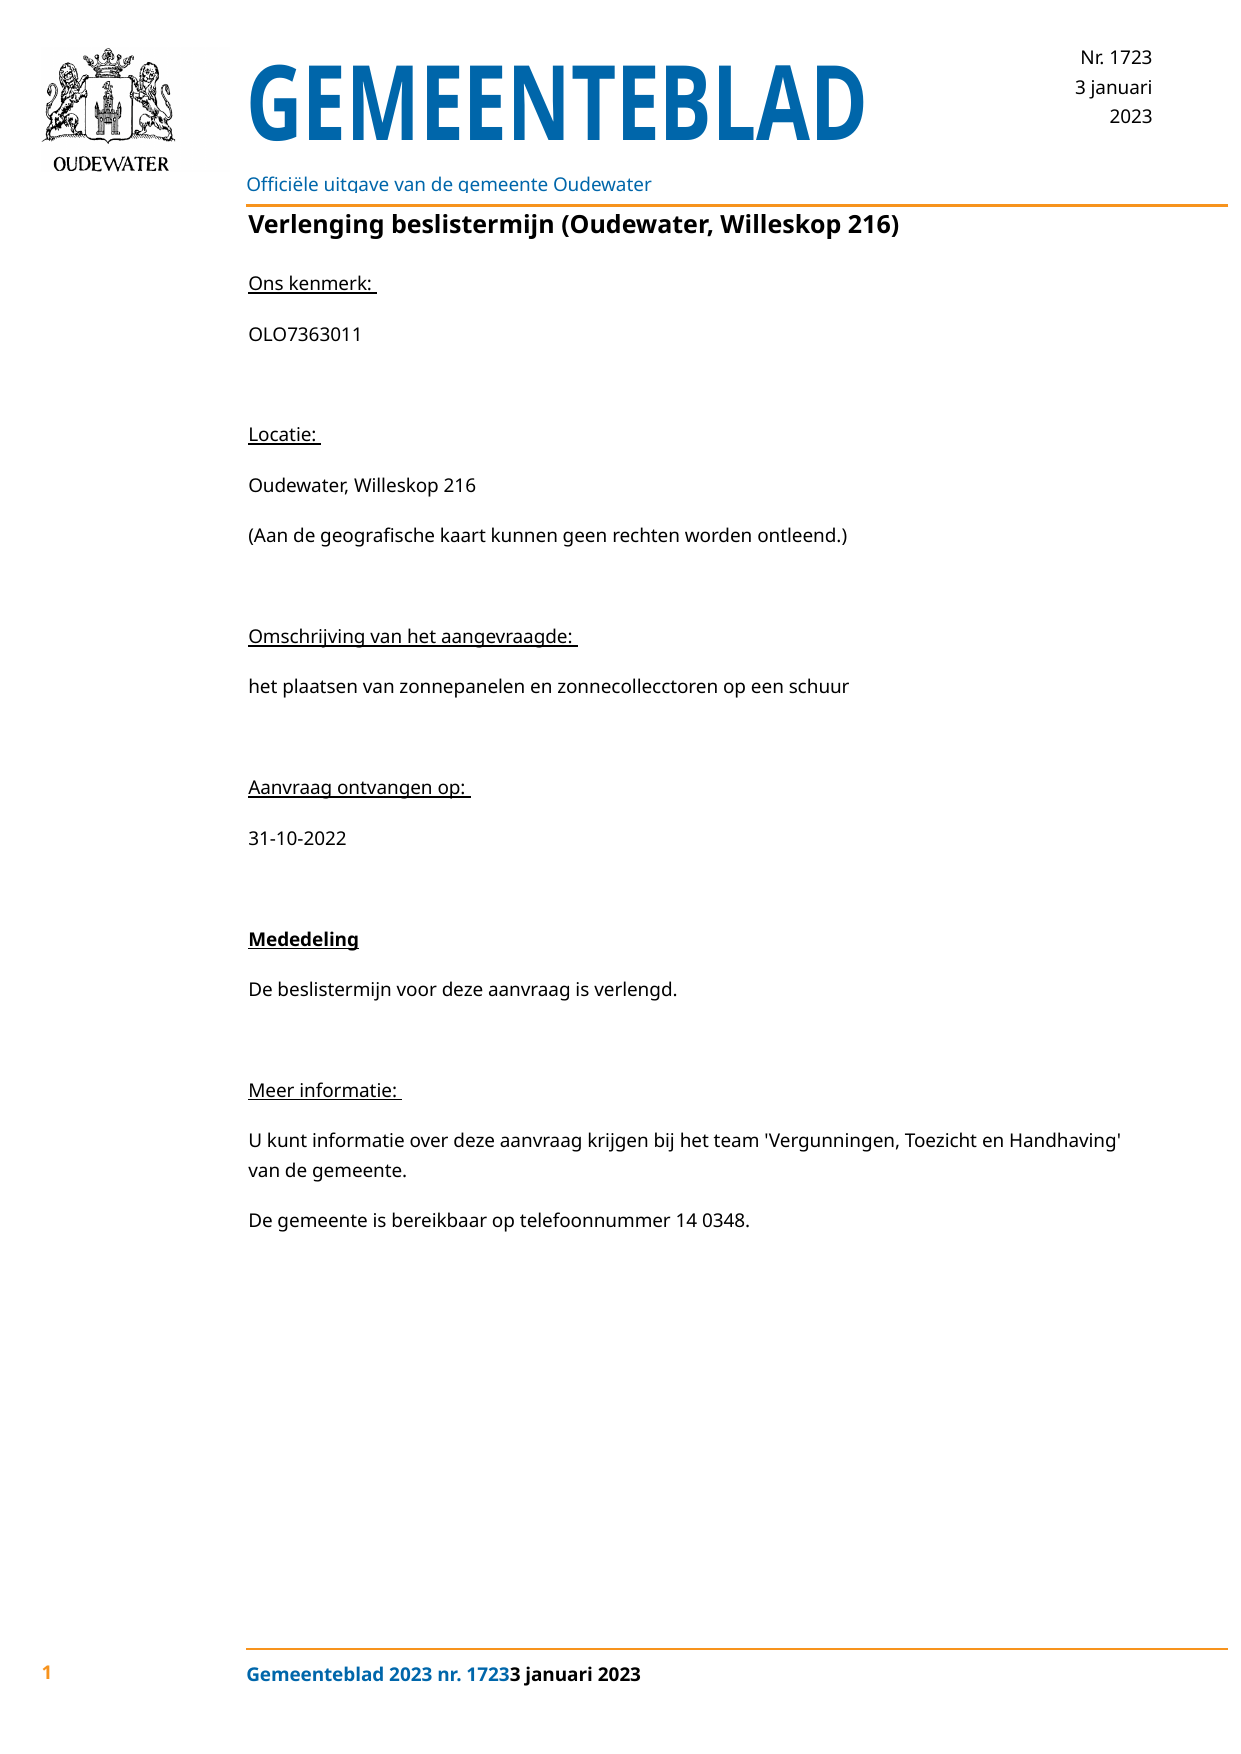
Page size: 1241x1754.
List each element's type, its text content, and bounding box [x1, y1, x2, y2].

text U kunt informatie over deze aanvraag krijgen bij het team 'Vergunningen, Toezicht en Handhaving' van de gemeente. [248, 1127, 1152, 1183]
text De gemeente is bereikbaar op telefoonnummer 14 0348. [248, 1207, 1152, 1233]
text Ons kenmerk: [248, 270, 1152, 296]
text het plaatsen van zonnepanelen en zonnecollecctoren op een schuur [248, 674, 1152, 699]
text (Aan de geografische kaart kunnen geen rechten worden ontleend.) [248, 522, 1152, 548]
picture [41, 47, 231, 172]
text Mededeling [248, 926, 1152, 951]
text Locatie: [248, 422, 1152, 447]
text Verlenging beslistermijn (Oudewater, Willeskop 216) [248, 207, 1152, 241]
text Oudewater, Willeskop 216 [248, 472, 1152, 498]
text Meer informatie: [248, 1077, 1152, 1103]
text Omschrijving van het aangevraagde: [248, 623, 1152, 649]
text 31-10-2022 [248, 825, 1152, 851]
text Aanvraag ontvangen op: [248, 774, 1152, 800]
text De beslistermijn voor deze aanvraag is verlengd. [248, 976, 1152, 1002]
text OLO7363011 [248, 321, 1152, 346]
